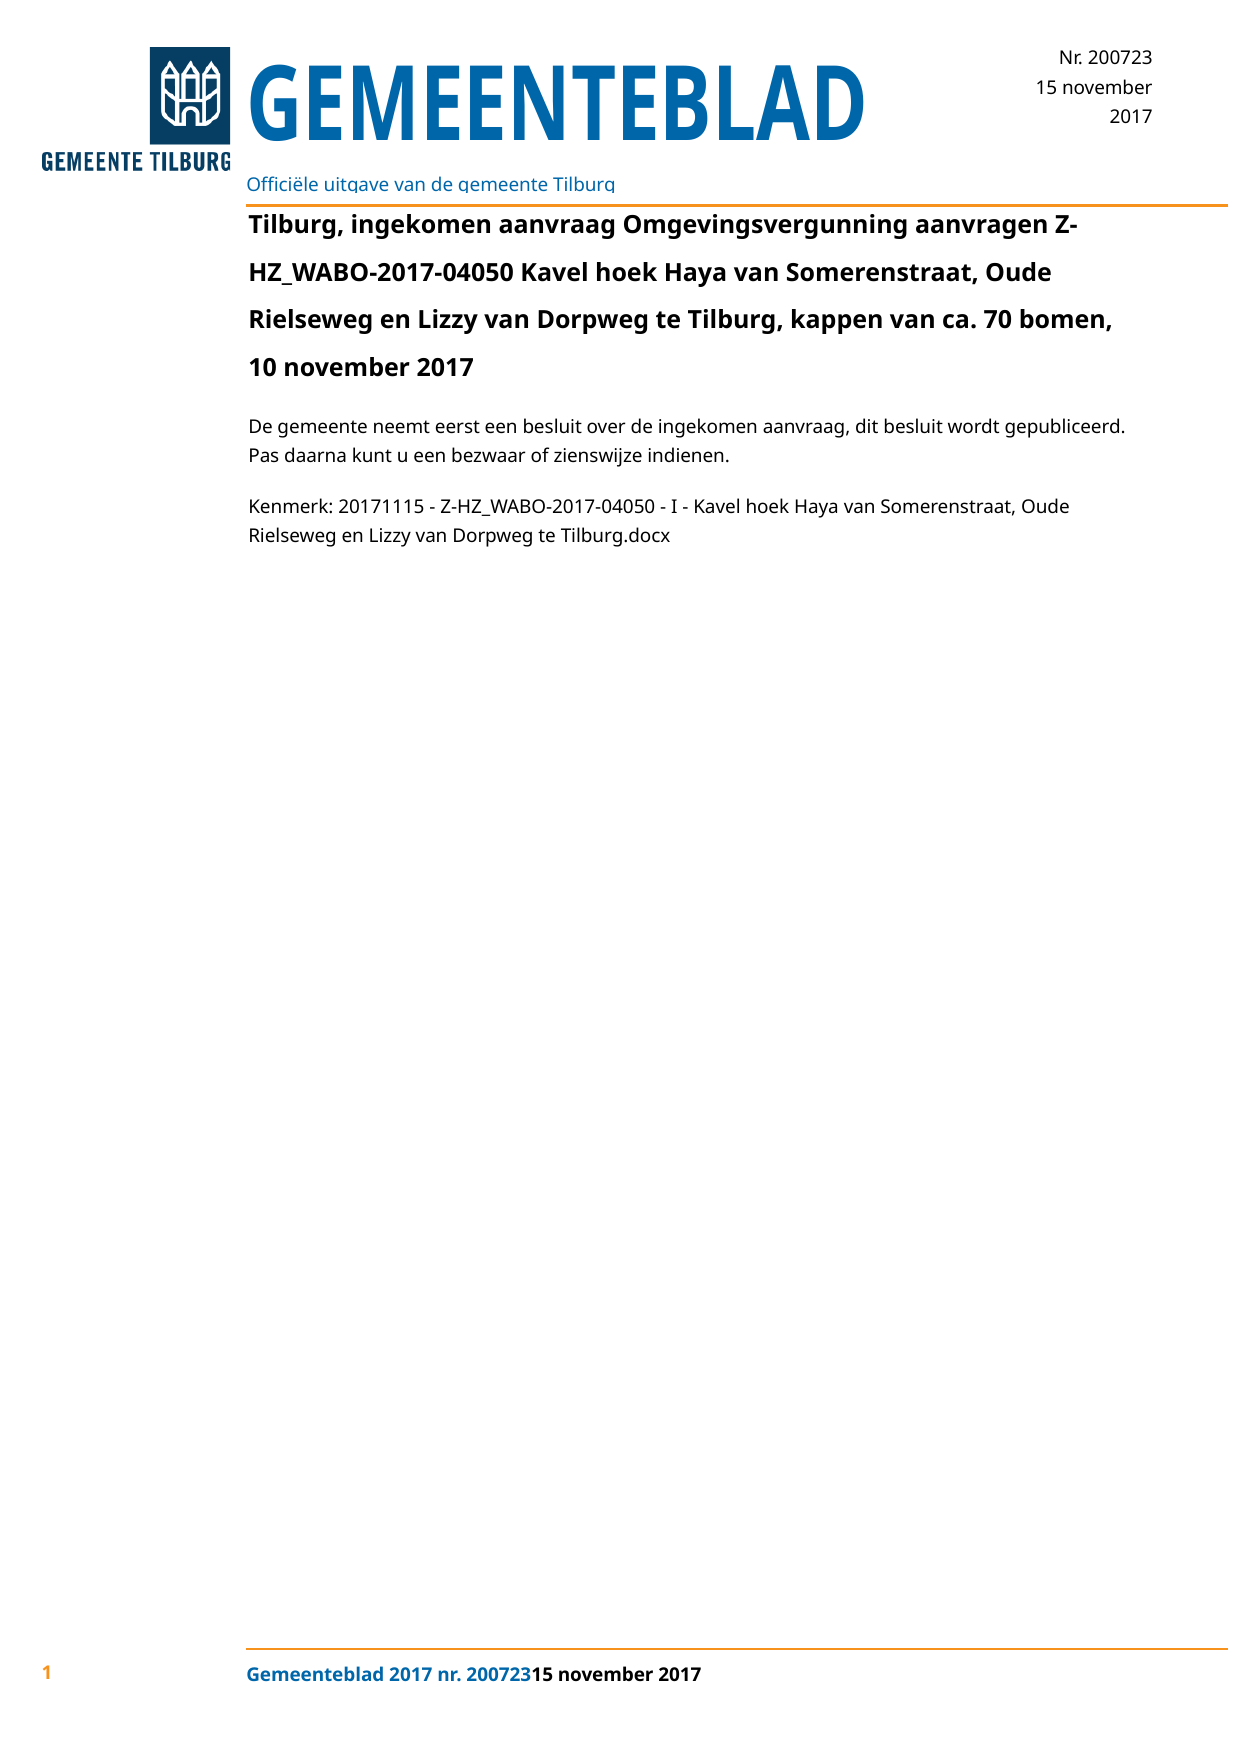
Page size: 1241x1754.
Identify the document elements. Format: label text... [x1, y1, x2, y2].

picture [41, 47, 231, 172]
text De gemeente neemt eerst een besluit over de ingekomen aanvraag, dit besluit wordt gepubliceerd. Pas daarna kunt u een bezwaar of zienswijze indienen. [248, 413, 1152, 468]
text Kenmerk: 20171115 - Z-HZ_WABO-2017-04050 - I - Kavel hoek Haya van Somerenstraat, Oude Rielseweg en Lizzy van Dorpweg te Tilburg.docx [248, 493, 1152, 548]
text Tilburg, ingekomen aanvraag Omgevingsvergunning aanvragen Z-HZ_WABO-2017-04050 Kavel hoek Haya van Somerenstraat, Oude Rielseweg en Lizzy van Dorpweg te Tilburg, kappen van ca. 70 bomen, 10 november 2017 [248, 207, 1152, 384]
